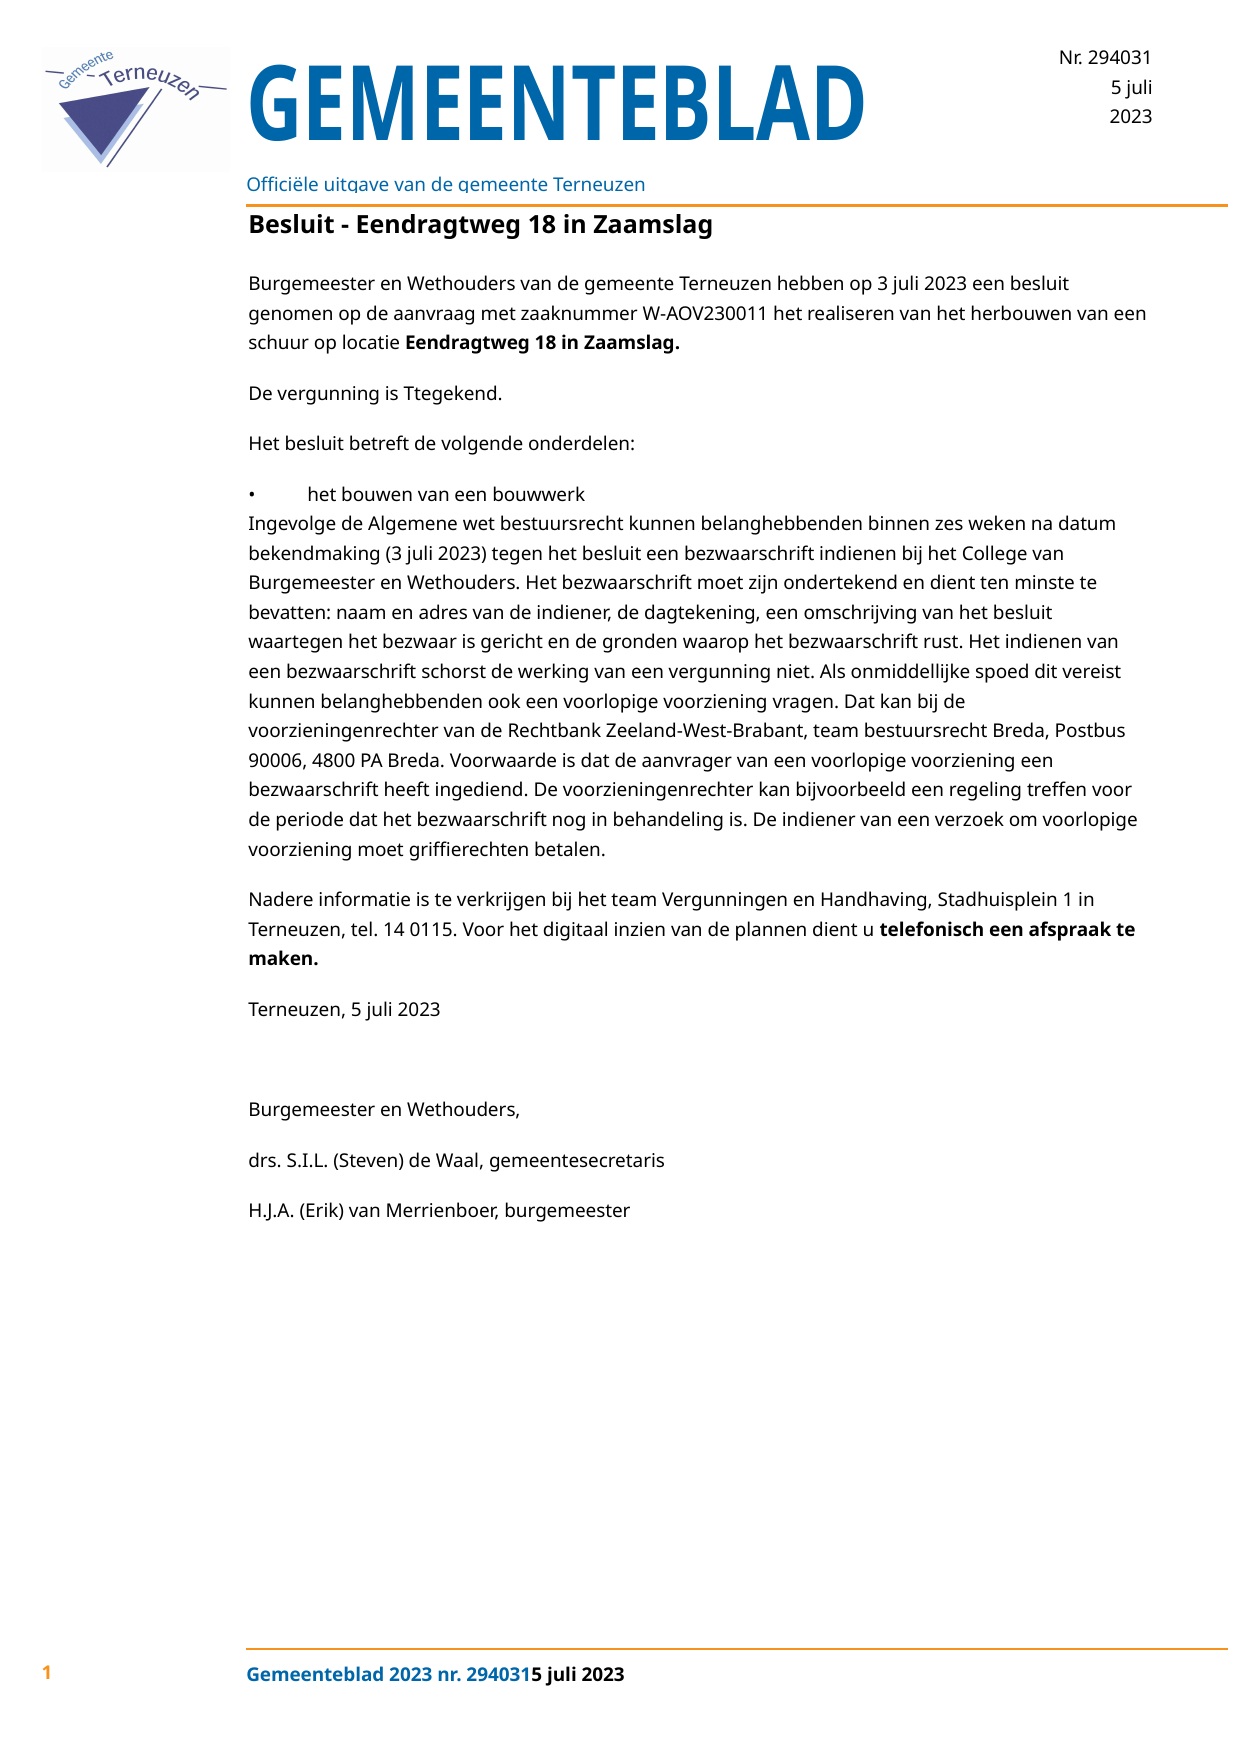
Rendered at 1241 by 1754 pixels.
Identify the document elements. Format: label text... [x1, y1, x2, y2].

text Burgemeester en Wethouders, [248, 1097, 1152, 1122]
text De vergunning is Ttegekend. [248, 380, 1152, 406]
text Besluit - Eendragtweg 18 in Zaamslag [248, 207, 1152, 241]
text Het besluit betreft de volgende onderdelen: [248, 430, 1152, 456]
text Nadere informatie is te verkrijgen bij het team Vergunningen en Handhaving, Stadhuisplein 1 in Terneuzen, tel. 14 0115. Voor het digitaal inzien van de plannen dient u telefonisch een afspraak te maken. [248, 886, 1152, 971]
list het bouwen van een bouwwerk [248, 481, 1152, 506]
text Terneuzen, 5 juli 2023 [248, 996, 1152, 1021]
text drs. S.I.L. (Steven) de Waal, gemeentesecretaris [248, 1147, 1152, 1173]
text Ingevolge de Algemene wet bestuursrecht kunnen belanghebbenden binnen zes weken na datum bekendmaking (3 juli 2023) tegen het besluit een bezwaarschrift indienen bij het College van Burgemeester en Wethouders. Het bezwaarschrift moet zijn ondertekend en dient ten minste te bevatten: naam en adres van de indiener, de dagtekening, een omschrijving van het besluit waartegen het bezwaar is gericht en de gronden waarop het bezwaarschrift rust. Het indienen van een bezwaarschrift schorst de werking van een vergunning niet. Als onmiddellijke spoed dit vereist kunnen belanghebbenden ook een voorlopige voorziening vragen. Dat kan bij de voorzieningenrechter van de Rechtbank Zeeland-West-Brabant, team bestuursrecht Breda, Postbus 90006, 4800 PA Breda. Voorwaarde is dat de aanvrager van een voorlopige voorziening een bezwaarschrift heeft ingediend. De voorzieningenrechter kan bijvoorbeeld een regeling treffen voor de periode dat het bezwaarschrift nog in behandeling is. De indiener van een verzoek om voorlopige voorziening moet griffierechten betalen. [248, 510, 1152, 861]
picture [41, 47, 231, 172]
text Burgemeester en Wethouders van de gemeente Terneuzen hebben op 3 juli 2023 een besluit genomen op de aanvraag met zaaknummer W-AOV230011 het realiseren van het herbouwen van een schuur op locatie Eendragtweg 18 in Zaamslag. [248, 270, 1152, 355]
text H.J.A. (Erik) van Merrienboer, burgemeester [248, 1197, 1152, 1223]
